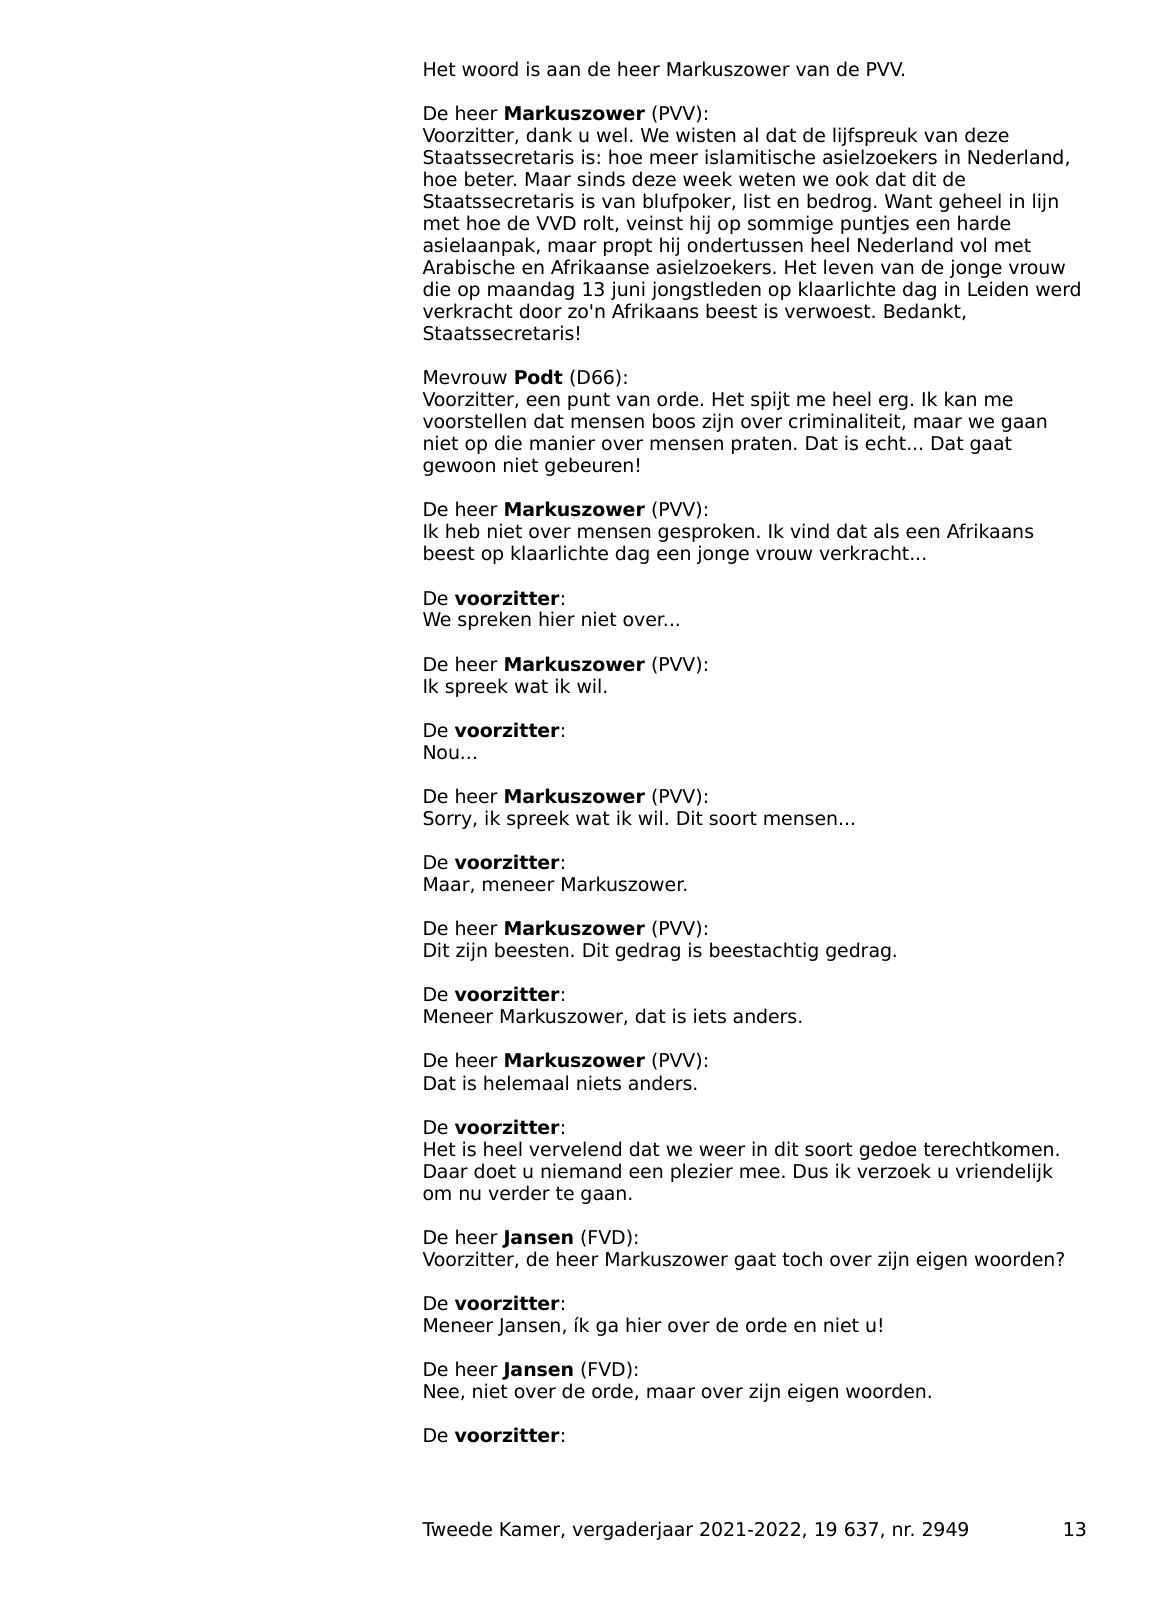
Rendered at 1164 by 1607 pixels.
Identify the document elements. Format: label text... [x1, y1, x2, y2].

text Sorry, ik spreek wat ik wil. Dit soort mensen... [422, 808, 1087, 830]
text Meneer Markuszower, dat is iets anders. [422, 1006, 1087, 1028]
text Het is heel vervelend dat we weer in dit soort gedoe terechtkomen. Daar doet u niemand een plezier mee. Dus ik verzoek u vriendelijk om nu verder te gaan. [422, 1138, 1087, 1204]
text De voorzitter: [422, 1293, 1087, 1315]
text De heer Markuszower (PVV): [422, 653, 1087, 676]
text De heer Markuszower (PVV): [422, 918, 1087, 940]
text Ik heb niet over mensen gesproken. Ik vind dat als een Afrikaans beest op klaarlichte dag een jonge vrouw verkracht... [422, 521, 1087, 565]
text De voorzitter: [422, 720, 1087, 742]
text De heer Markuszower (PVV): [422, 103, 1087, 125]
text De voorzitter: [422, 1425, 1087, 1447]
text De voorzitter: [422, 1117, 1087, 1138]
text Meneer Jansen, ík ga hier over de orde en niet u! [422, 1315, 1087, 1337]
text Voorzitter, dank u wel. We wisten al dat de lijfspreuk van deze Staatssecretaris is: hoe meer islamitische asielzoekers in Nederland, hoe beter. Maar sinds deze week weten we ook dat dit de Staatssecretaris is van blufpoker, list en bedrog. Want geheel in lijn met hoe de VVD rolt, veinst hij op sommige puntjes een harde asielaanpak, maar propt hij ondertussen heel Nederland vol met Arabische en Afrikaanse asielzoekers. Het leven van de jonge vrouw die op maandag 13 juni jongstleden op klaarlichte dag in Leiden werd verkracht door zo'n Afrikaans beest is verwoest. Bedankt, Staatssecretaris! [422, 125, 1087, 345]
text Voorzitter, een punt van orde. Het spijt me heel erg. Ik kan me voorstellen dat mensen boos zijn over criminaliteit, maar we gaan niet op die manier over mensen praten. Dat is echt... Dat gaat gewoon niet gebeuren! [422, 389, 1087, 477]
text Het woord is aan de heer Markuszower van de PVV. [422, 59, 1087, 81]
text Dat is helemaal niets anders. [422, 1072, 1087, 1094]
text De heer Markuszower (PVV): [422, 499, 1087, 521]
text Voorzitter, de heer Markuszower gaat toch over zijn eigen woorden? [422, 1249, 1087, 1271]
text De voorzitter: [422, 852, 1087, 874]
text Maar, meneer Markuszower. [422, 874, 1087, 896]
text De voorzitter: [422, 587, 1087, 609]
text Ik spreek wat ik wil. [422, 676, 1087, 697]
text De voorzitter: [422, 984, 1087, 1006]
text De heer Markuszower (PVV): [422, 1050, 1087, 1072]
text We spreken hier niet over... [422, 609, 1087, 631]
text Nee, niet over de orde, maar over zijn eigen woorden. [422, 1381, 1087, 1403]
text Dit zijn beesten. Dit gedrag is beestachtig gedrag. [422, 940, 1087, 962]
text De heer Jansen (FVD): [422, 1359, 1087, 1381]
text Nou... [422, 742, 1087, 764]
text De heer Markuszower (PVV): [422, 786, 1087, 808]
text De heer Jansen (FVD): [422, 1227, 1087, 1249]
text Mevrouw Podt (D66): [422, 367, 1087, 389]
